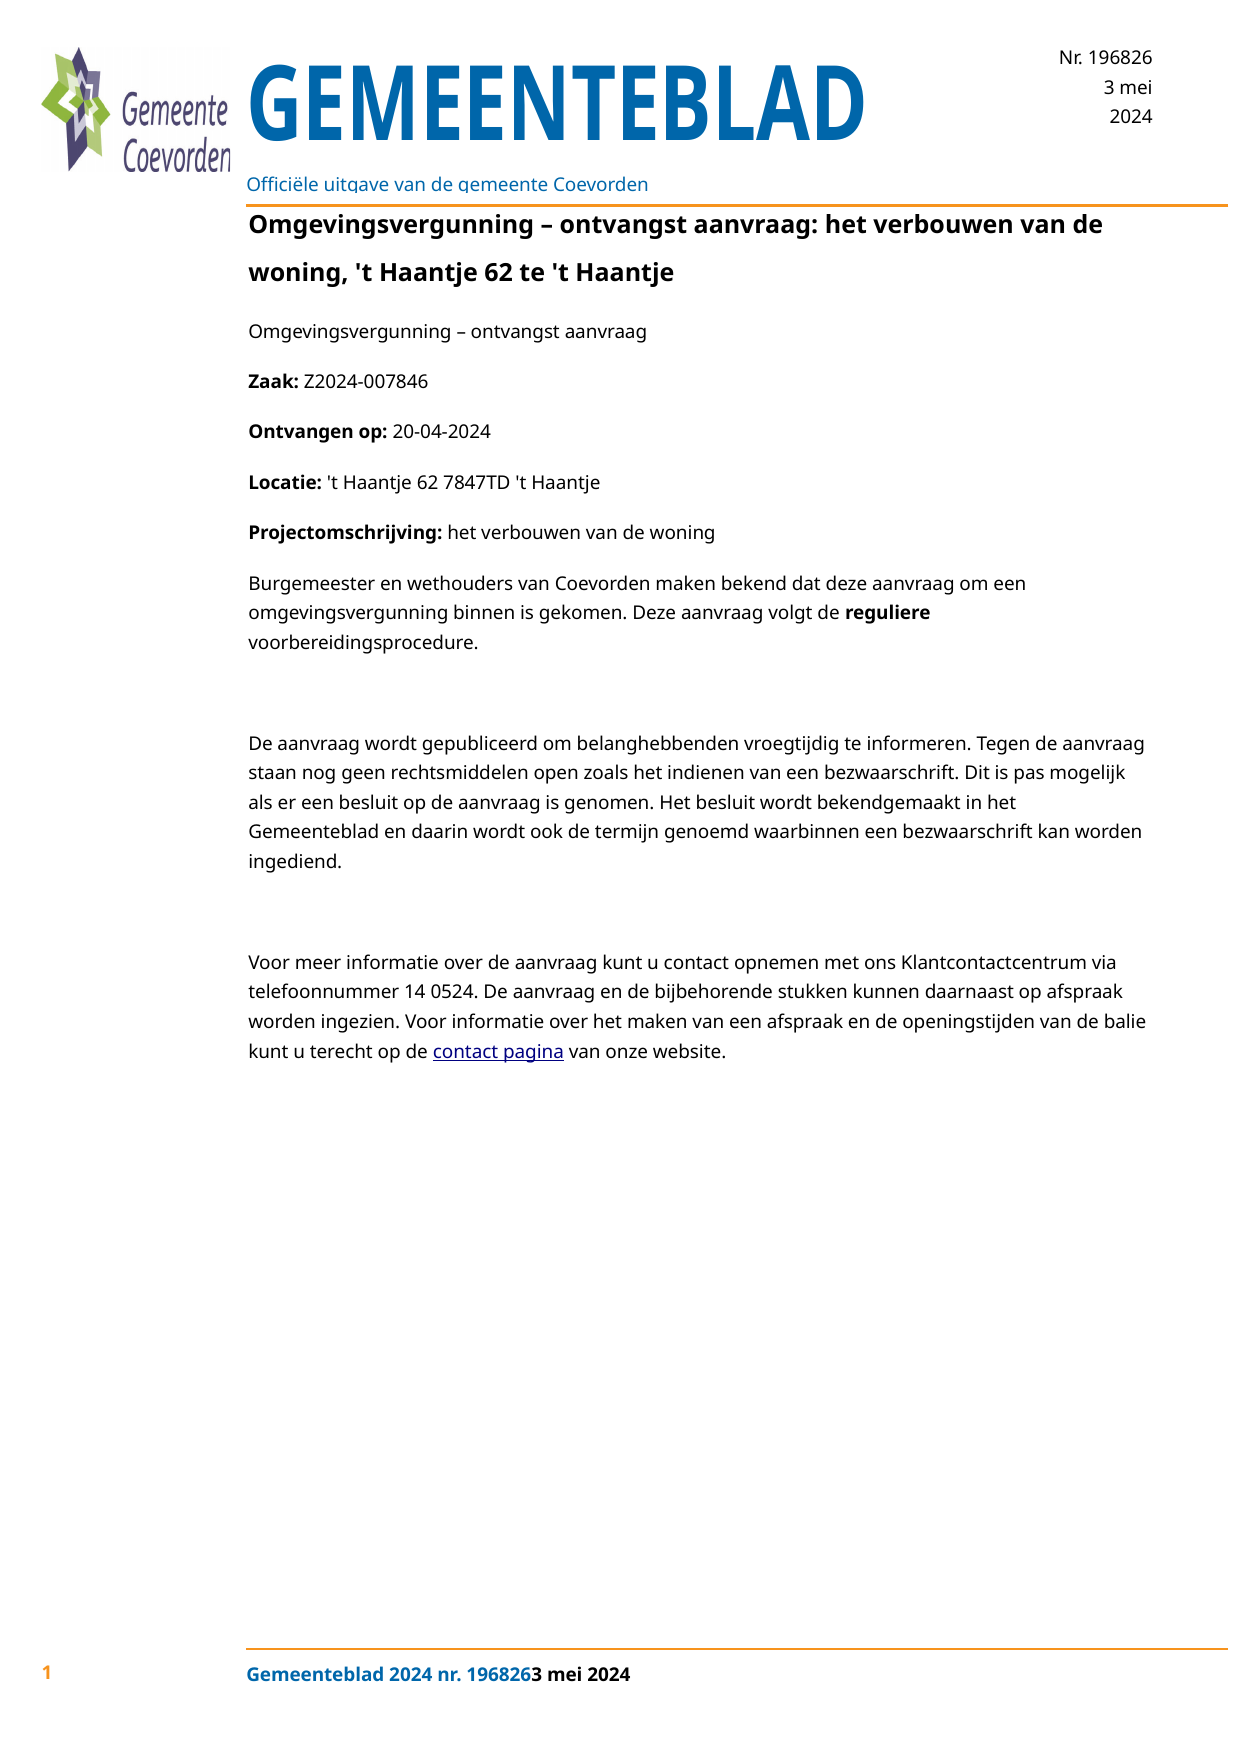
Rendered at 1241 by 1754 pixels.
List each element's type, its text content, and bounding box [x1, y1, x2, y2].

text Zaak: Z2024-007846 [248, 368, 1152, 394]
text Omgevingsvergunning – ontvangst aanvraag: het verbouwen van de woning, 't Haantje 62 te 't Haantje [248, 207, 1152, 288]
text Locatie: 't Haantje 62 7847TD 't Haantje [248, 469, 1152, 495]
text Omgevingsvergunning – ontvangst aanvraag [248, 318, 1152, 344]
text Projectomschrijving: het verbouwen van de woning [248, 519, 1152, 545]
text Burgemeester en wethouders van Coevorden maken bekend dat deze aanvraag om een omgevingsvergunning binnen is gekomen. Deze aanvraag volgt de reguliere voorbereidingsprocedure. [248, 570, 1152, 655]
text De aanvraag wordt gepubliceerd om belanghebbenden vroegtijdig te informeren. Tegen de aanvraag staan nog geen rechtsmiddelen open zoals het indienen van een bezwaarschrift. Dit is pas mogelijk als er een besluit op de aanvraag is genomen. Het besluit wordt bekendgemaakt in het Gemeenteblad en daarin wordt ook de termijn genoemd waarbinnen een bezwaarschrift kan worden ingediend. [248, 730, 1152, 874]
text Ontvangen op: 20-04-2024 [248, 419, 1152, 444]
picture [41, 47, 231, 172]
text Voor meer informatie over de aanvraag kunt u contact opnemen met ons Klantcontactcentrum via telefoonnummer 14 0524. De aanvraag en de bijbehorende stukken kunnen daarnaast op afspraak worden ingezien. Voor informatie over het maken van een afspraak en de openingstijden van de balie kunt u terecht op de contact pagina van onze website. [248, 949, 1152, 1064]
